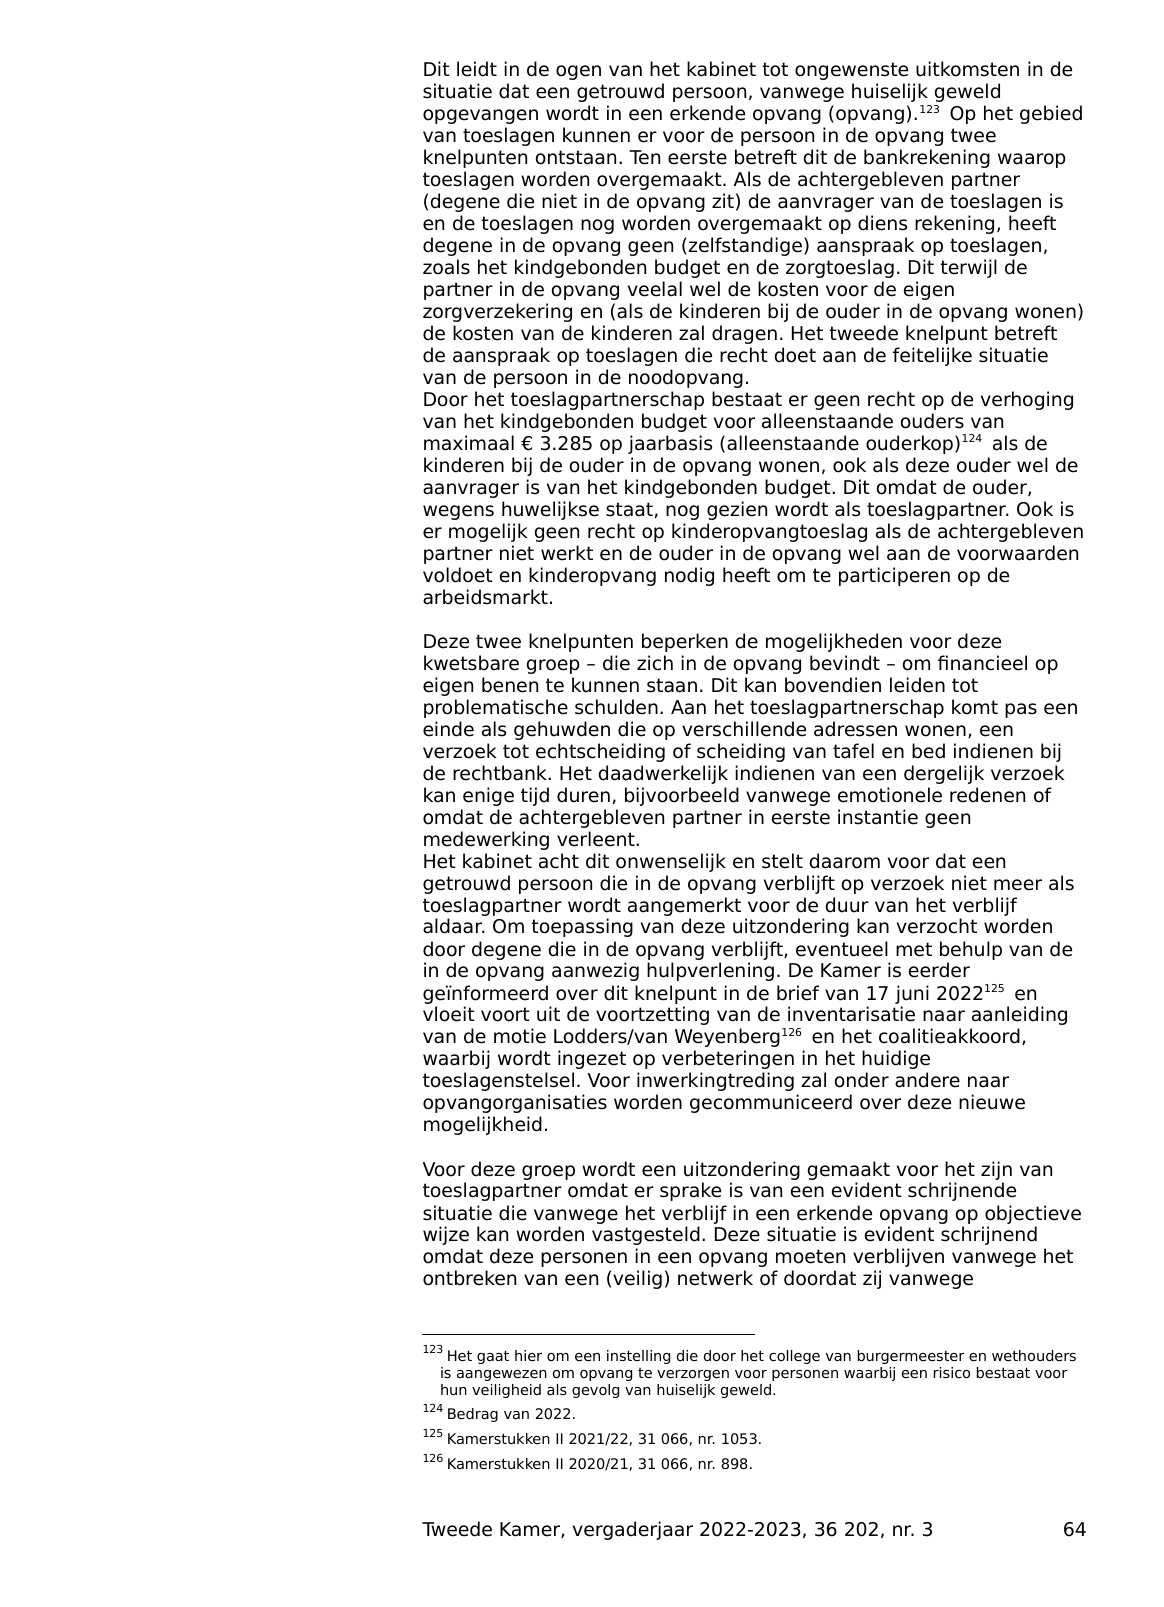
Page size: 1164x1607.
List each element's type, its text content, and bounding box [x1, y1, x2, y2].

text Het gaat hier om een instelling die door het college van burgermeester en wethouders is aangewezen om opvang te verzorgen voor personen waarbij een risico bestaat voor hun veiligheid als gevolg van huiselijk geweld. [422, 1343, 1087, 1399]
text Dit leidt in de ogen van het kabinet tot ongewenste uitkomsten in de situatie dat een getrouwd persoon, vanwege huiselijk geweld opgevangen wordt in een erkende opvang (opvang). Op het gebied van toeslagen kunnen er voor de persoon in de opvang twee knelpunten ontstaan. Ten eerste betreft dit de bankrekening waarop toeslagen worden overgemaakt. Als de achtergebleven partner (degene die niet in de opvang zit) de aanvrager van de toeslagen is en de toeslagen nog worden overgemaakt op diens rekening, heeft degene in de opvang geen (zelfstandige) aanspraak op toeslagen, zoals het kindgebonden budget en de zorgtoeslag. Dit terwijl de partner in de opvang veelal wel de kosten voor de eigen zorgverzekering en (als de kinderen bij de ouder in de opvang wonen) de kosten van de kinderen zal dragen. Het tweede knelpunt betreft de aanspraak op toeslagen die recht doet aan de feitelijke situatie van de persoon in de noodopvang. [422, 59, 1087, 389]
text Voor deze groep wordt een uitzondering gemaakt voor het zijn van toeslagpartner omdat er sprake is van een evident schrijnende situatie die vanwege het verblijf in een erkende opvang op objectieve wijze kan worden vastgesteld. Deze situatie is evident schrijnend omdat deze personen in een opvang moeten verblijven vanwege het ontbreken van een (veilig) netwerk of doordat zij vanwege [422, 1158, 1087, 1290]
text Kamerstukken II 2020/21, 31 066, nr. 898. [422, 1452, 1087, 1474]
text Deze twee knelpunten beperken de mogelijkheden voor deze kwetsbare groep – die zich in de opvang bevindt – om financieel op eigen benen te kunnen staan. Dit kan bovendien leiden tot problematische schulden. Aan het toeslagpartnerschap komt pas een einde als gehuwden die op verschillende adressen wonen, een verzoek tot echtscheiding of scheiding van tafel en bed indienen bij de rechtbank. Het daadwerkelijk indienen van een dergelijk verzoek kan enige tijd duren, bijvoorbeeld vanwege emotionele redenen of omdat de achtergebleven partner in eerste instantie geen medewerking verleent. [422, 631, 1087, 851]
text Het kabinet acht dit onwenselijk en stelt daarom voor dat een getrouwd persoon die in de opvang verblijft op verzoek niet meer als toeslagpartner wordt aangemerkt voor de duur van het verblijf aldaar. Om toepassing van deze uitzondering kan verzocht worden door degene die in de opvang verblijft, eventueel met behulp van de in de opvang aanwezig hulpverlening. De Kamer is eerder geïnformeerd over dit knelpunt in de brief van 17 juni 2022 en vloeit voort uit de voortzetting van de inventarisatie naar aanleiding van de motie Lodders/van Weyenberg en het coalitieakkoord, waarbij wordt ingezet op verbeteringen in het huidige toeslagenstelsel. Voor inwerkingtreding zal onder andere naar opvangorganisaties worden gecommuniceerd over deze nieuwe mogelijkheid. [422, 851, 1087, 1136]
text Bedrag van 2022. [422, 1402, 1087, 1424]
text Kamerstukken II 2021/22, 31 066, nr. 1053. [422, 1427, 1087, 1449]
text Door het toeslagpartnerschap bestaat er geen recht op de verhoging van het kindgebonden budget voor alleenstaande ouders van maximaal € 3.285 op jaarbasis (alleenstaande ouderkop) als de kinderen bij de ouder in de opvang wonen, ook als deze ouder wel de aanvrager is van het kindgebonden budget. Dit omdat de ouder, wegens huwelijkse staat, nog gezien wordt als toeslagpartner. Ook is er mogelijk geen recht op kinderopvangtoeslag als de achtergebleven partner niet werkt en de ouder in de opvang wel aan de voorwaarden voldoet en kinderopvang nodig heeft om te participeren op de arbeidsmarkt. [422, 389, 1087, 608]
